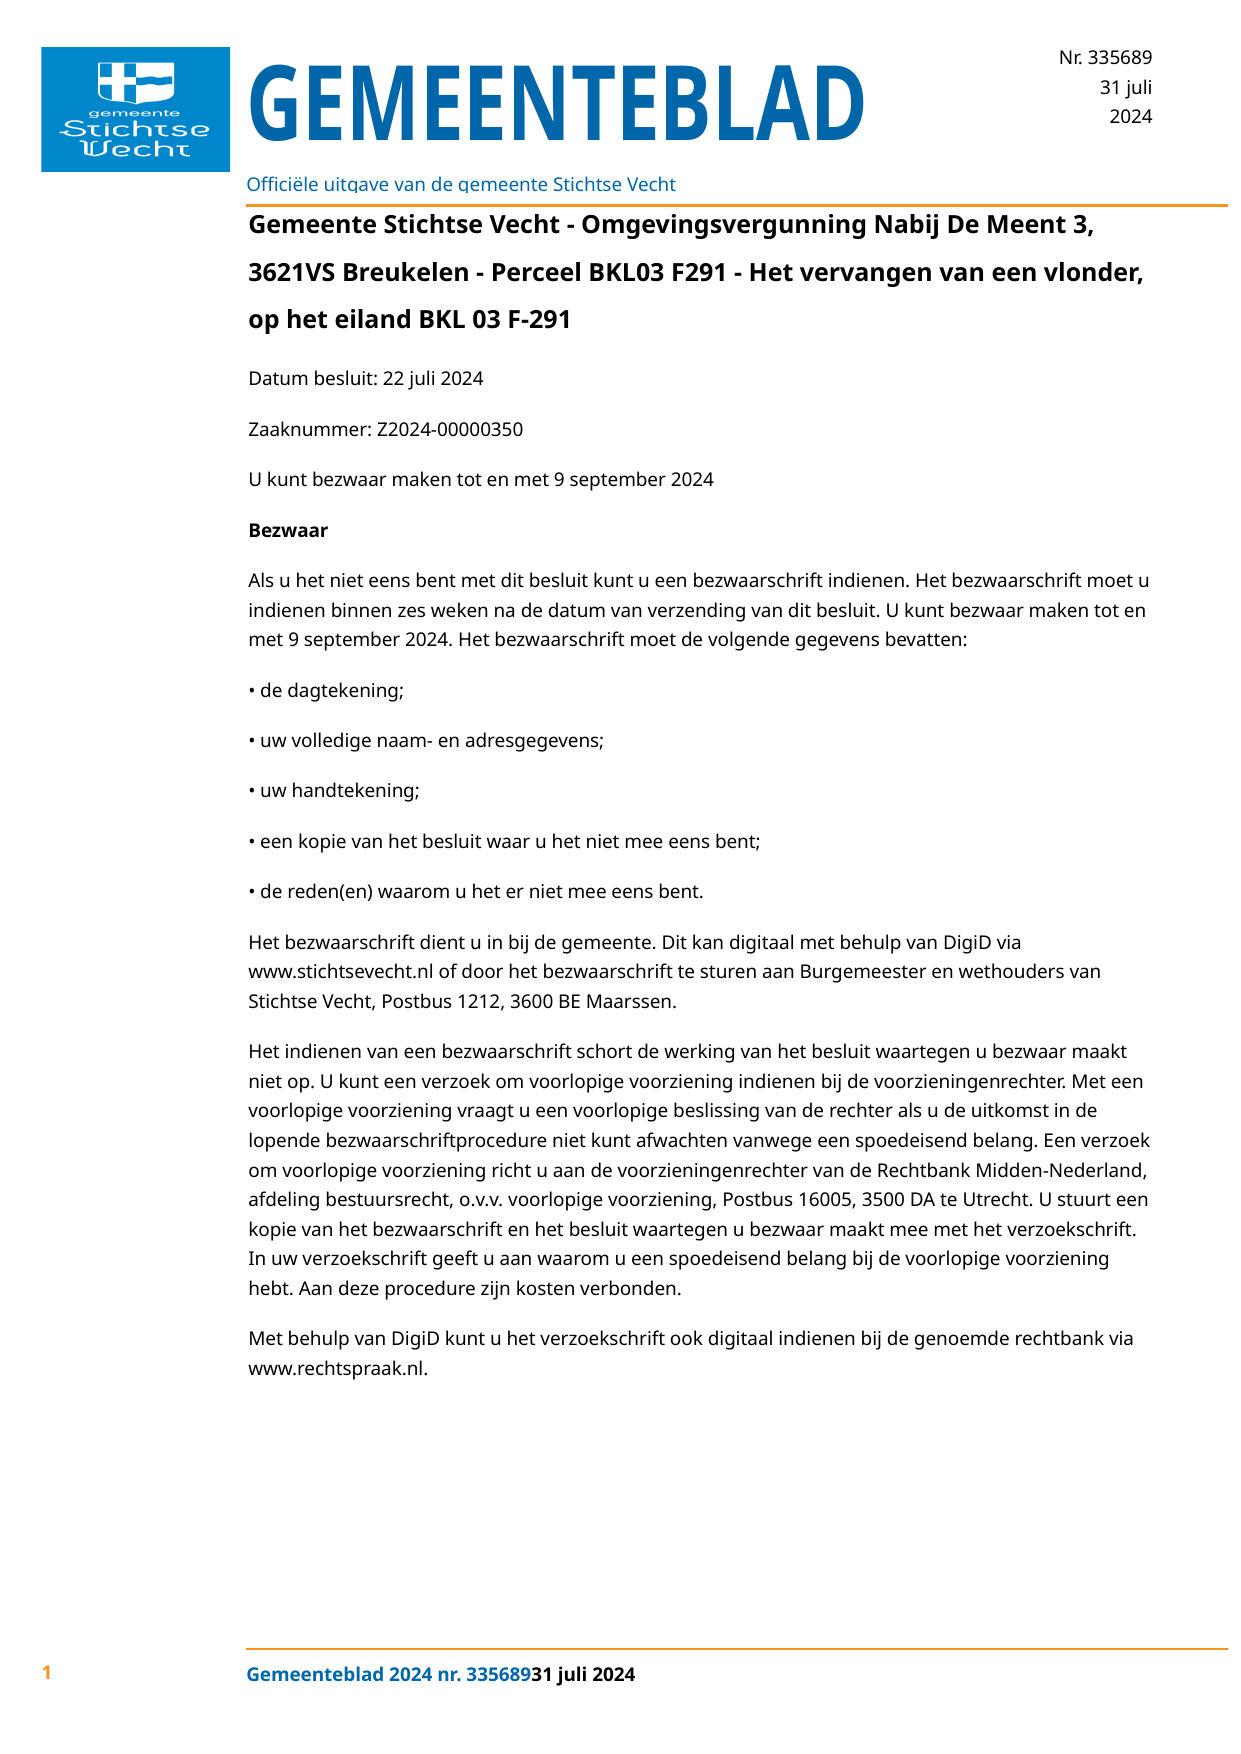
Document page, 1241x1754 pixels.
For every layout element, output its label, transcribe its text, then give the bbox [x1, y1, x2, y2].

text • uw volledige naam- en adresgegevens; [248, 727, 1152, 753]
text U kunt bezwaar maken tot en met 9 september 2024 [248, 466, 1152, 492]
text • de dagtekening; [248, 677, 1152, 702]
text Zaaknummer: Z2024-00000350 [248, 416, 1152, 442]
text Gemeente Stichtse Vecht - Omgevingsvergunning Nabij De Meent 3, 3621VS Breukelen - Perceel BKL03 F291 - Het vervangen van een vlonder, op het eiland BKL 03 F-291 [248, 207, 1152, 336]
text Met behulp van DigiD kunt u het verzoekschrift ook digitaal indienen bij de genoemde rechtbank via www.rechtspraak.nl. [248, 1326, 1152, 1381]
text Het indienen van een bezwaarschrift schort de werking van het besluit waartegen u bezwaar maakt niet op. U kunt een verzoek om voorlopige voorziening indienen bij de voorzieningenrechter. Met een voorlopige voorziening vraagt u een voorlopige beslissing van de rechter als u de uitkomst in de lopende bezwaarschriftprocedure niet kunt afwachten vanwege een spoedeisend belang. Een verzoek om voorlopige voorziening richt u aan de voorzieningenrechter van de Rechtbank Midden-Nederland, afdeling bestuursrecht, o.v.v. voorlopige voorziening, Postbus 16005, 3500 DA te Utrecht. U stuurt een kopie van het bezwaarschrift en het besluit waartegen u bezwaar maakt mee met het verzoekschrift. In uw verzoekschrift geeft u aan waarom u een spoedeisend belang bij de voorlopige voorziening hebt. Aan deze procedure zijn kosten verbonden. [248, 1038, 1152, 1301]
text Bezwaar [248, 517, 1152, 542]
text Als u het niet eens bent met dit besluit kunt u een bezwaarschrift indienen. Het bezwaarschrift moet u indienen binnen zes weken na de datum van verzending van dit besluit. U kunt bezwaar maken tot en met 9 september 2024. Het bezwaarschrift moet de volgende gegevens bevatten: [248, 567, 1152, 652]
text Het bezwaarschrift dient u in bij de gemeente. Dit kan digitaal met behulp van DigiD via www.stichtsevecht.nl of door het bezwaarschrift te sturen aan Burgemeester en wethouders van Stichtse Vecht, Postbus 1212, 3600 BE Maarssen. [248, 929, 1152, 1014]
text Datum besluit: 22 juli 2024 [248, 366, 1152, 391]
text • de reden(en) waarom u het er niet mee eens bent. [248, 878, 1152, 904]
picture [137, 63, 174, 103]
text • een kopie van het besluit waar u het niet mee eens bent; [248, 828, 1152, 854]
picture [99, 63, 135, 101]
text • uw handtekening; [248, 778, 1152, 803]
